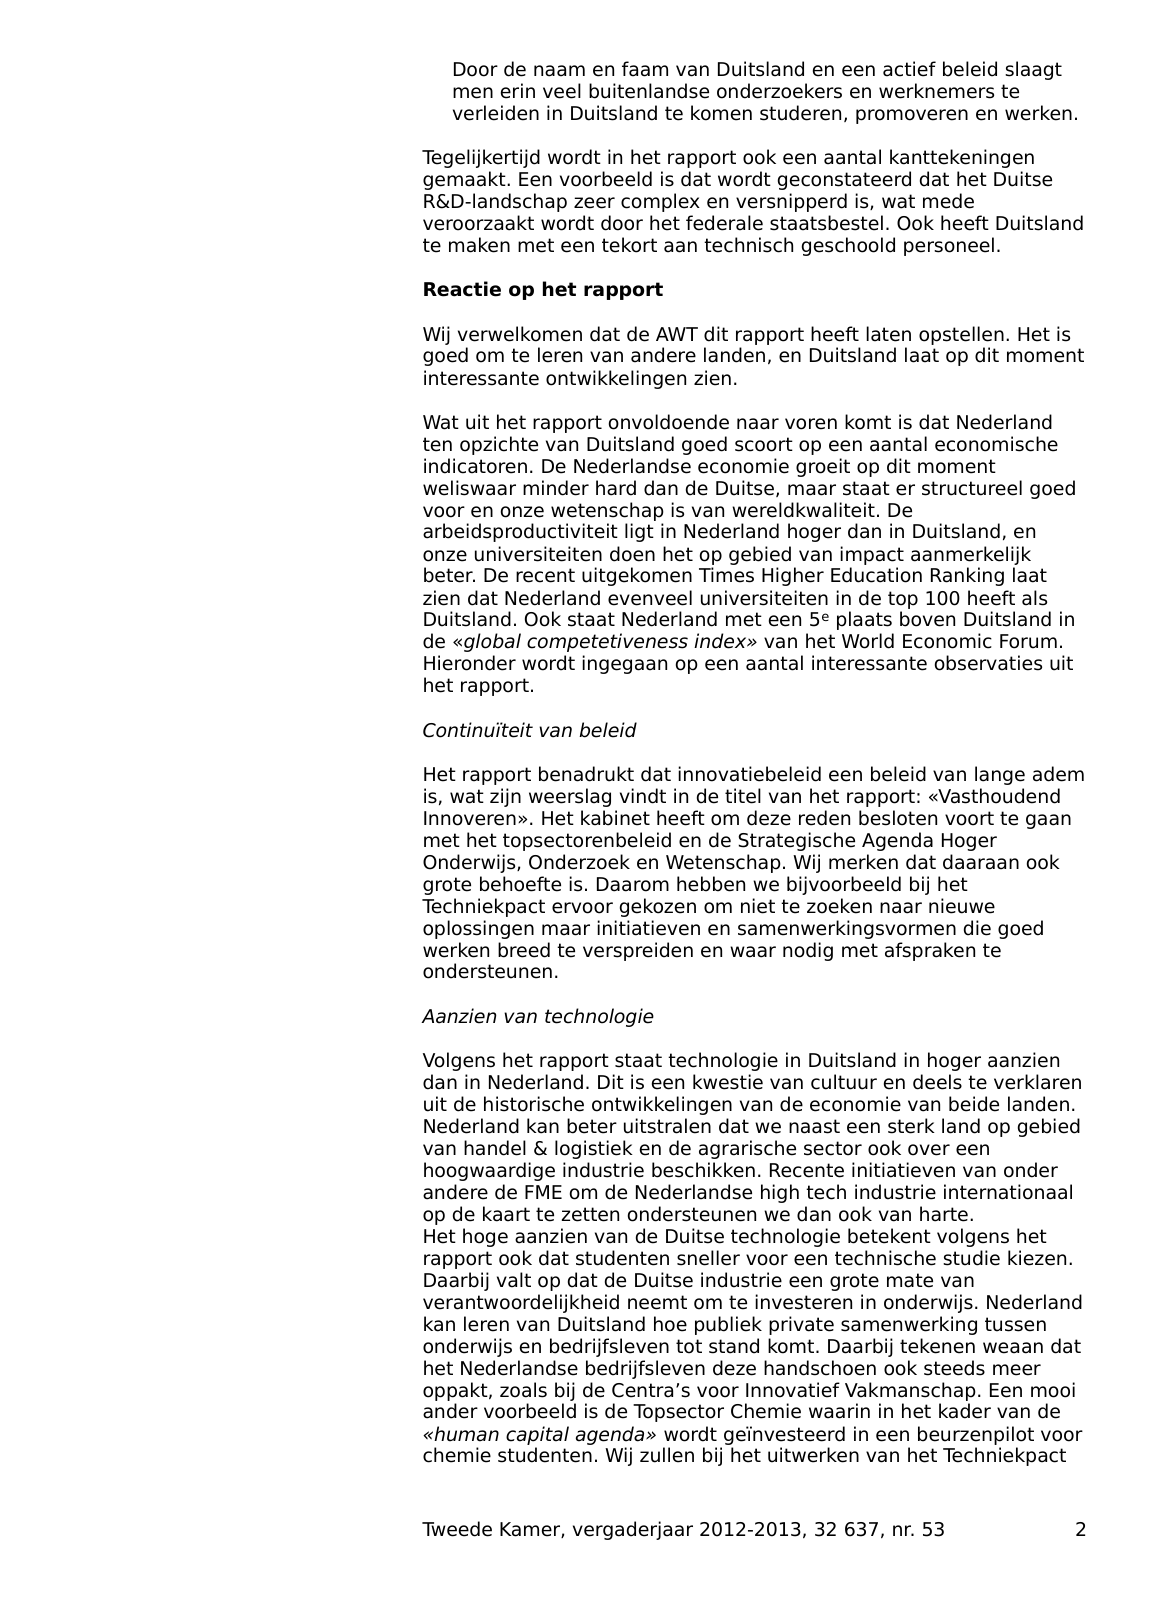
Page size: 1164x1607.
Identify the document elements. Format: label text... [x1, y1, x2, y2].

text Hieronder wordt ingegaan op een aantal interessante observaties uit het rapport. [422, 653, 1087, 697]
text Door de naam en faam van Duitsland en een actief beleid slaagt men erin veel buitenlandse onderzoekers en werknemers te verleiden in Duitsland te komen studeren, promoveren en werken. [422, 59, 1087, 125]
text Volgens het rapport staat technologie in Duitsland in hoger aanzien dan in Nederland. Dit is een kwestie van cultuur en deels te verklaren uit de historische ontwikkelingen van de economie van beide landen. Nederland kan beter uitstralen dat we naast een sterk land op gebied van handel & logistiek en de agrarische sector ook over een hoogwaardige industrie beschikken. Recente initiatieven van onder andere de FME om de Nederlandse high tech industrie internationaal op de kaart te zetten ondersteunen we dan ook van harte. [422, 1050, 1087, 1226]
subtitle Continuïteit van beleid [422, 719, 1087, 741]
text Tegelijkertijd wordt in het rapport ook een aantal kanttekeningen gemaakt. Een voorbeeld is dat wordt geconstateerd dat het Duitse R&D-landschap zeer complex en versnipperd is, wat mede veroorzaakt wordt door het federale staatsbestel. Ook heeft Duitsland te maken met een tekort aan technisch geschoold personeel. [422, 147, 1087, 257]
text Het rapport benadrukt dat innovatiebeleid een beleid van lange adem is, wat zijn weerslag vindt in de titel van het rapport: «Vasthoudend Innoveren». Het kabinet heeft om deze reden besloten voort te gaan met het topsectorenbeleid en de Strategische Agenda Hoger Onderwijs, Onderzoek en Wetenschap. Wij merken dat daaraan ook grote behoefte is. Daarom hebben we bijvoorbeeld bij het Techniekpact ervoor gekozen om niet te zoeken naar nieuwe oplossingen maar initiatieven en samenwerkingsvormen die goed werken breed te verspreiden en waar nodig met afspraken te ondersteunen. [422, 764, 1087, 983]
text Wat uit het rapport onvoldoende naar voren komt is dat Nederland ten opzichte van Duitsland goed scoort op een aantal economische indicatoren. De Nederlandse economie groeit op dit moment weliswaar minder hard dan de Duitse, maar staat er structureel goed voor en onze wetenschap is van wereldkwaliteit. De arbeidsproductiviteit ligt in Nederland hoger dan in Duitsland, en onze universiteiten doen het op gebied van impact aanmerkelijk beter. De recent uitgekomen Times Higher Education Ranking laat zien dat Nederland evenveel universiteiten in de top 100 heeft als Duitsland. Ook staat Nederland met een 5e plaats boven Duitsland in de «global competetiveness index» van het World Economic Forum. [422, 412, 1087, 653]
subtitle Aanzien van technologie [422, 1006, 1087, 1028]
text Wij verwelkomen dat de AWT dit rapport heeft laten opstellen. Het is goed om te leren van andere landen, en Duitsland laat op dit moment interessante ontwikkelingen zien. [422, 323, 1087, 389]
text Het hoge aanzien van de Duitse technologie betekent volgens het rapport ook dat studenten sneller voor een technische studie kiezen. Daarbij valt op dat de Duitse industrie een grote mate van verantwoordelijkheid neemt om te investeren in onderwijs. Nederland kan leren van Duitsland hoe publiek private samenwerking tussen onderwijs en bedrijfsleven tot stand komt. Daarbij tekenen weaan dat het Nederlandse bedrijfsleven deze handschoen ook steeds meer oppakt, zoals bij de Centra’s voor Innovatief Vakmanschap. Een mooi ander voorbeeld is de Topsector Chemie waarin in het kader van de «human capital agenda» wordt geïnvesteerd in een beurzenpilot voor chemie studenten. Wij zullen bij het uitwerken van het Techniekpact [422, 1226, 1087, 1467]
subtitle Reactie op het rapport [422, 279, 1087, 301]
